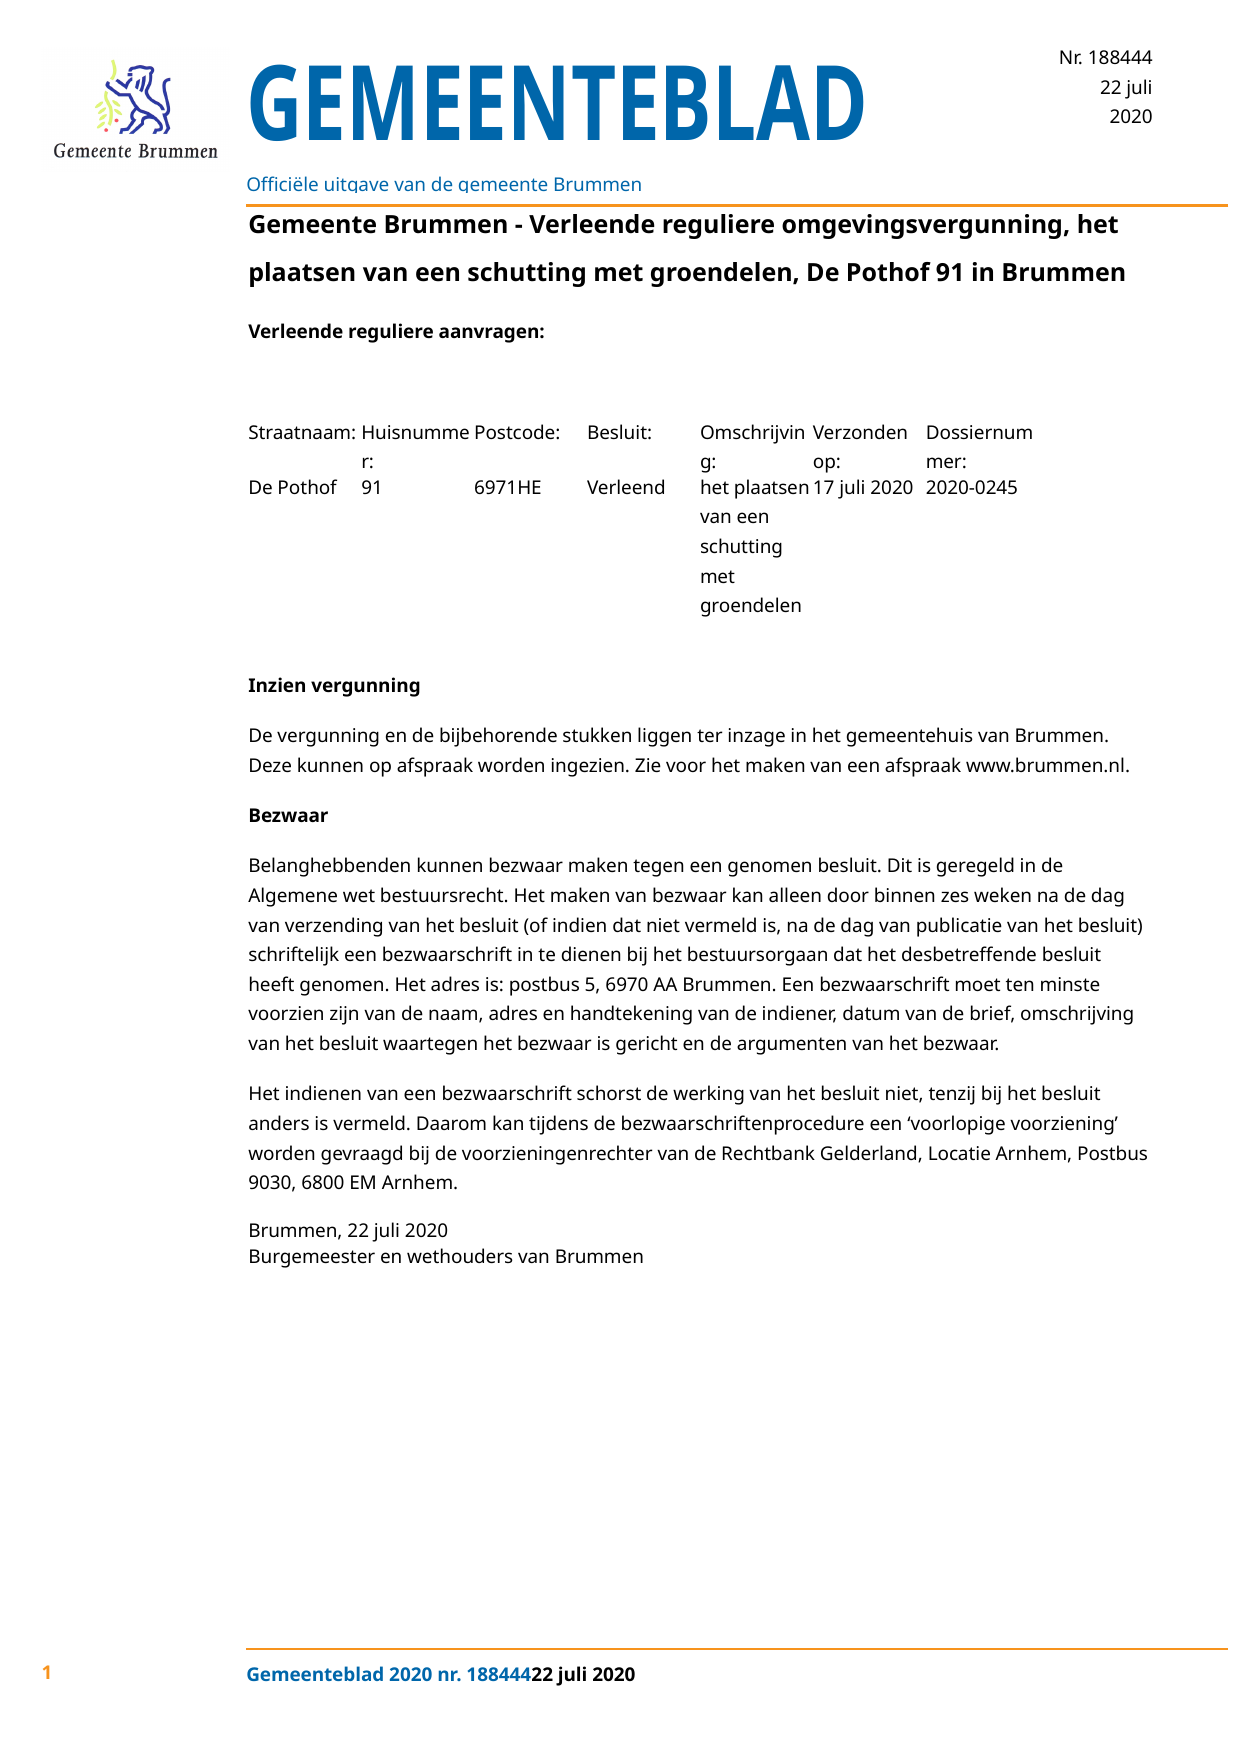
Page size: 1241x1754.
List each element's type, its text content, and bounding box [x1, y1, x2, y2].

text Het indienen van een bezwaarschrift schorst de werking van het besluit niet, tenzij bij het besluit anders is vermeld. Daarom kan tijdens de bezwaarschriftenprocedure een ‘voorlopige voorziening’ worden gevraagd bij de voorzieningenrechter van de Rechtbank Gelderland, Locatie Arnhem, Postbus 9030, 6800 EM Arnhem. [248, 1081, 1152, 1195]
table_cell 6971HE [474, 474, 587, 618]
table_header Straatnaam: [248, 419, 361, 474]
table_header Postcode: [474, 419, 587, 474]
table_header Besluit: [587, 419, 700, 474]
table_header Huisnummer: [361, 419, 474, 474]
table_header Dossiernummer: [926, 419, 1038, 474]
text Gemeente Brummen - Verleende reguliere omgevingsvergunning, het plaatsen van een schutting met groendelen, De Pothof 91 in Brummen [248, 207, 1152, 288]
table_cell 2020-0245 [926, 474, 1038, 618]
table_header Omschrijving: [700, 419, 813, 474]
table_cell De Pothof [248, 474, 361, 618]
table_cell 17 juli 2020 [813, 474, 926, 618]
text De vergunning en de bijbehorende stukken liggen ter inzage in het gemeentehuis van Brummen. Deze kunnen op afspraak worden ingezien. Zie voor het maken van een afspraak www.brummen.nl. [248, 722, 1152, 778]
text Bezwaar [248, 802, 1152, 828]
table_cell Verleend [587, 474, 700, 618]
table_cell het plaatsen van een schutting met groendelen [700, 474, 813, 618]
text Burgemeester en wethouders van Brummen [248, 1243, 1152, 1269]
text Belanghebbenden kunnen bezwaar maken tegen een genomen besluit. Dit is geregeld in de Algemene wet bestuursrecht. Het maken van bezwaar kan alleen door binnen zes weken na de dag van verzending van het besluit (of indien dat niet vermeld is, na de dag van publicatie van het besluit) schriftelijk een bezwaarschrift in te dienen bij het bestuursorgaan dat het desbetreffende besluit heeft genomen. Het adres is: postbus 5, 6970 AA Brummen. Een bezwaarschrift moet ten minste voorzien zijn van de naam, adres en handtekening van de indiener, datum van de brief, omschrijving van het besluit waartegen het bezwaar is gericht en de argumenten van het bezwaar. [248, 853, 1152, 1056]
table_header Verzonden op: [813, 419, 926, 474]
text Inzien vergunning [248, 672, 1152, 698]
text Brummen, 22 juli 2020 [248, 1217, 1152, 1243]
table_header [1039, 419, 1152, 474]
table_cell 91 [361, 474, 474, 618]
table_cell [1039, 474, 1152, 618]
picture [41, 47, 231, 172]
text Verleende reguliere aanvragen: [248, 318, 1152, 344]
